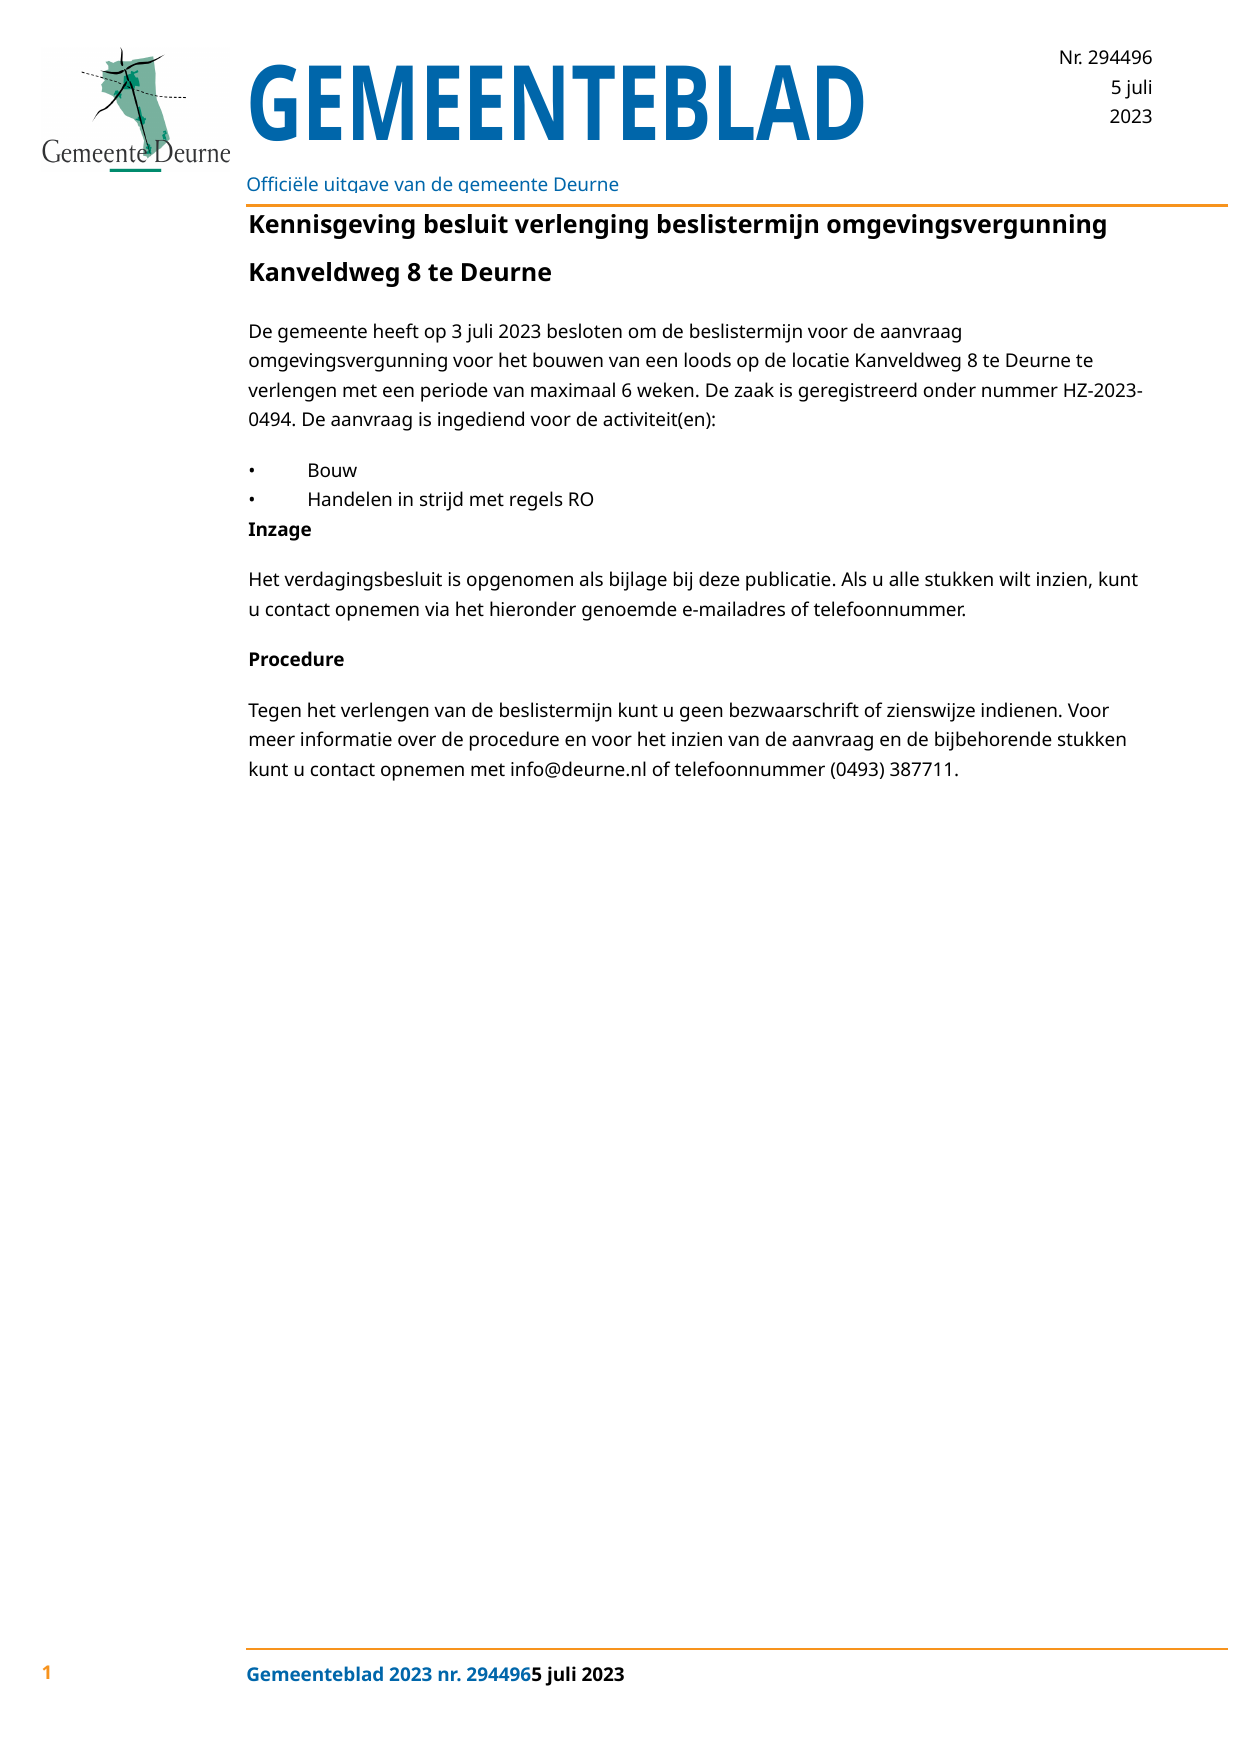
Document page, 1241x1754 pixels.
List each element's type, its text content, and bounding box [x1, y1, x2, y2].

text Kennisgeving besluit verlenging beslistermijn omgevingsvergunning Kanveldweg 8 te Deurne [248, 207, 1152, 288]
list Handelen in strijd met regels RO [248, 487, 1152, 512]
text De gemeente heeft op 3 juli 2023 besloten om de beslistermijn voor de aanvraag omgevingsvergunning voor het bouwen van een loods op de locatie Kanveldweg 8 te Deurne te verlengen met een periode van maximaal 6 weken. De zaak is geregistreerd onder nummer HZ-2023-0494. De aanvraag is ingediend voor de activiteit(en): [248, 318, 1152, 432]
picture [41, 47, 231, 172]
text Inzage [248, 516, 1152, 542]
list Bouw [248, 457, 1152, 483]
text Het verdagingsbesluit is opgenomen als bijlage bij deze publicatie. Als u alle stukken wilt inzien, kunt u contact opnemen via het hieronder genoemde e-mailadres of telefoonnummer. [248, 567, 1152, 622]
text Procedure [248, 647, 1152, 672]
text Tegen het verlengen van de beslistermijn kunt u geen bezwaarschrift of zienswijze indienen. Voor meer informatie over de procedure en voor het inzien van de aanvraag en de bijbehorende stukken kunt u contact opnemen met info@deurne.nl of telefoonnummer (0493) 387711. [248, 697, 1152, 782]
